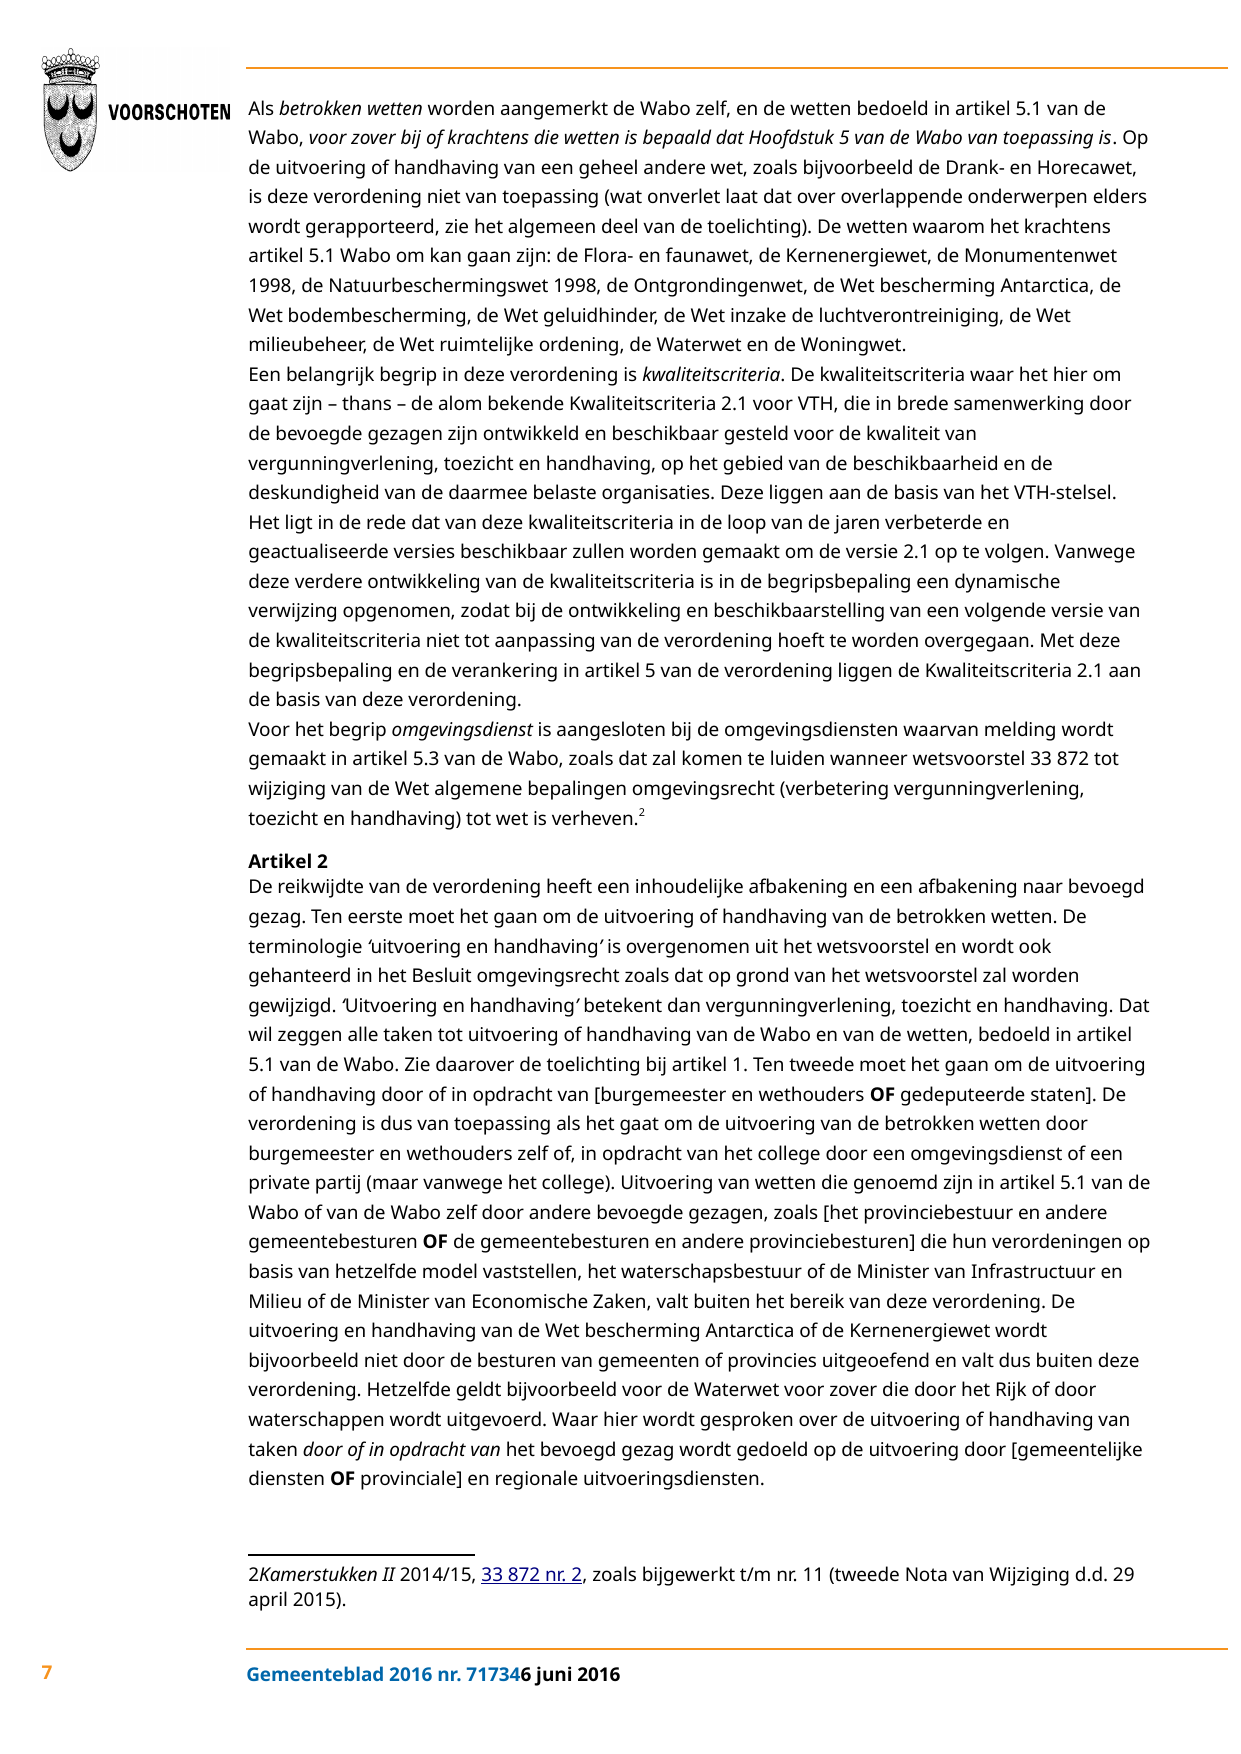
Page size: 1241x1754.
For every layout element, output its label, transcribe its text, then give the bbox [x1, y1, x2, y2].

text Kamerstukken II 2014/15, 33 872 nr. 2, zoals bijgewerkt t/m nr. 11 (tweede Nota van Wijziging d.d. 29 april 2015). [248, 1561, 1152, 1612]
text Artikel 2 [248, 848, 1152, 874]
text De reikwijdte van de verordening heeft een inhoudelijke afbakening en een afbakening naar bevoegd gezag. Ten eerste moet het gaan om de uitvoering of handhaving van de betrokken wetten. De terminologie ‘uitvoering en handhaving’ is overgenomen uit het wetsvoorstel en wordt ook gehanteerd in het Besluit omgevingsrecht zoals dat op grond van het wetsvoorstel zal worden gewijzigd. ‘Uitvoering en handhaving’ betekent dan vergunningverlening, toezicht en handhaving. Dat wil zeggen alle taken tot uitvoering of handhaving van de Wabo en van de wetten, bedoeld in artikel 5.1 van de Wabo. Zie daarover de toelichting bij artikel 1. Ten tweede moet het gaan om de uitvoering of handhaving door of in opdracht van [burgemeester en wethouders OF gedeputeerde staten]. De verordening is dus van toepassing als het gaat om de uitvoering van de betrokken wetten door burgemeester en wethouders zelf of, in opdracht van het college door een omgevingsdienst of een private partij (maar vanwege het college). Uitvoering van wetten die genoemd zijn in artikel 5.1 van de Wabo of van de Wabo zelf door andere bevoegde gezagen, zoals [het provinciebestuur en andere gemeentebesturen OF de gemeentebesturen en andere provinciebesturen] die hun verordeningen op basis van hetzelfde model vaststellen, het waterschapsbestuur of de Minister van Infrastructuur en Milieu of de Minister van Economische Zaken, valt buiten het bereik van deze verordening. De uitvoering en handhaving van de Wet bescherming Antarctica of de Kernenergiewet wordt bijvoorbeeld niet door de besturen van gemeenten of provincies uitgeoefend en valt dus buiten deze verordening. Hetzelfde geldt bijvoorbeeld voor de Waterwet voor zover die door het Rijk of door waterschappen wordt uitgevoerd. Waar hier wordt gesproken over de uitvoering of handhaving van taken door of in opdracht van het bevoegd gezag wordt gedoeld op de uitvoering door [gemeentelijke diensten OF provinciale] en regionale uitvoeringsdiensten. [248, 874, 1152, 1491]
text Als betrokken wetten worden aangemerkt de Wabo zelf, en de wetten bedoeld in artikel 5.1 van de Wabo, voor zover bij of krachtens die wetten is bepaald dat Hoofdstuk 5 van de Wabo van toepassing is. Op de uitvoering of handhaving van een geheel andere wet, zoals bijvoorbeeld de Drank- en Horecawet, is deze verordening niet van toepassing (wat onverlet laat dat over overlappende onderwerpen elders wordt gerapporteerd, zie het algemeen deel van de toelichting). De wetten waarom het krachtens artikel 5.1 Wabo om kan gaan zijn: de Flora- en faunawet, de Kernenergiewet, de Monumentenwet 1998, de Natuurbeschermingswet 1998, de Ontgrondingenwet, de Wet bescherming Antarctica, de Wet bodembescherming, de Wet geluidhinder, de Wet inzake de luchtverontreiniging, de Wet milieubeheer, de Wet ruimtelijke ordening, de Waterwet en de Woningwet. [248, 95, 1152, 357]
text Voor het begrip omgevingsdienst is aangesloten bij de omgevingsdiensten waarvan melding wordt gemaakt in artikel 5.3 van de Wabo, zoals dat zal komen te luiden wanneer wetsvoorstel 33 872 tot wijziging van de Wet algemene bepalingen omgevingsrecht (verbetering vergunningverlening, toezicht en handhaving) tot wet is verheven. [248, 716, 1152, 831]
picture [41, 47, 231, 172]
text Een belangrijk begrip in deze verordening is kwaliteitscriteria. De kwaliteitscriteria waar het hier om gaat zijn – thans – de alom bekende Kwaliteitscriteria 2.1 voor VTH, die in brede samenwerking door de bevoegde gezagen zijn ontwikkeld en beschikbaar gesteld voor de kwaliteit van vergunningverlening, toezicht en handhaving, op het gebied van de beschikbaarheid en de deskundigheid van de daarmee belaste organisaties. Deze liggen aan de basis van het VTH-stelsel. Het ligt in de rede dat van deze kwaliteitscriteria in de loop van de jaren verbeterde en geactualiseerde versies beschikbaar zullen worden gemaakt om de versie 2.1 op te volgen. Vanwege deze verdere ontwikkeling van de kwaliteitscriteria is in de begripsbepaling een dynamische verwijzing opgenomen, zodat bij de ontwikkeling en beschikbaarstelling van een volgende versie van de kwaliteitscriteria niet tot aanpassing van de verordening hoeft te worden overgegaan. Met deze begripsbepaling en de verankering in artikel 5 van de verordening liggen de Kwaliteitscriteria 2.1 aan de basis van deze verordening. [248, 361, 1152, 712]
